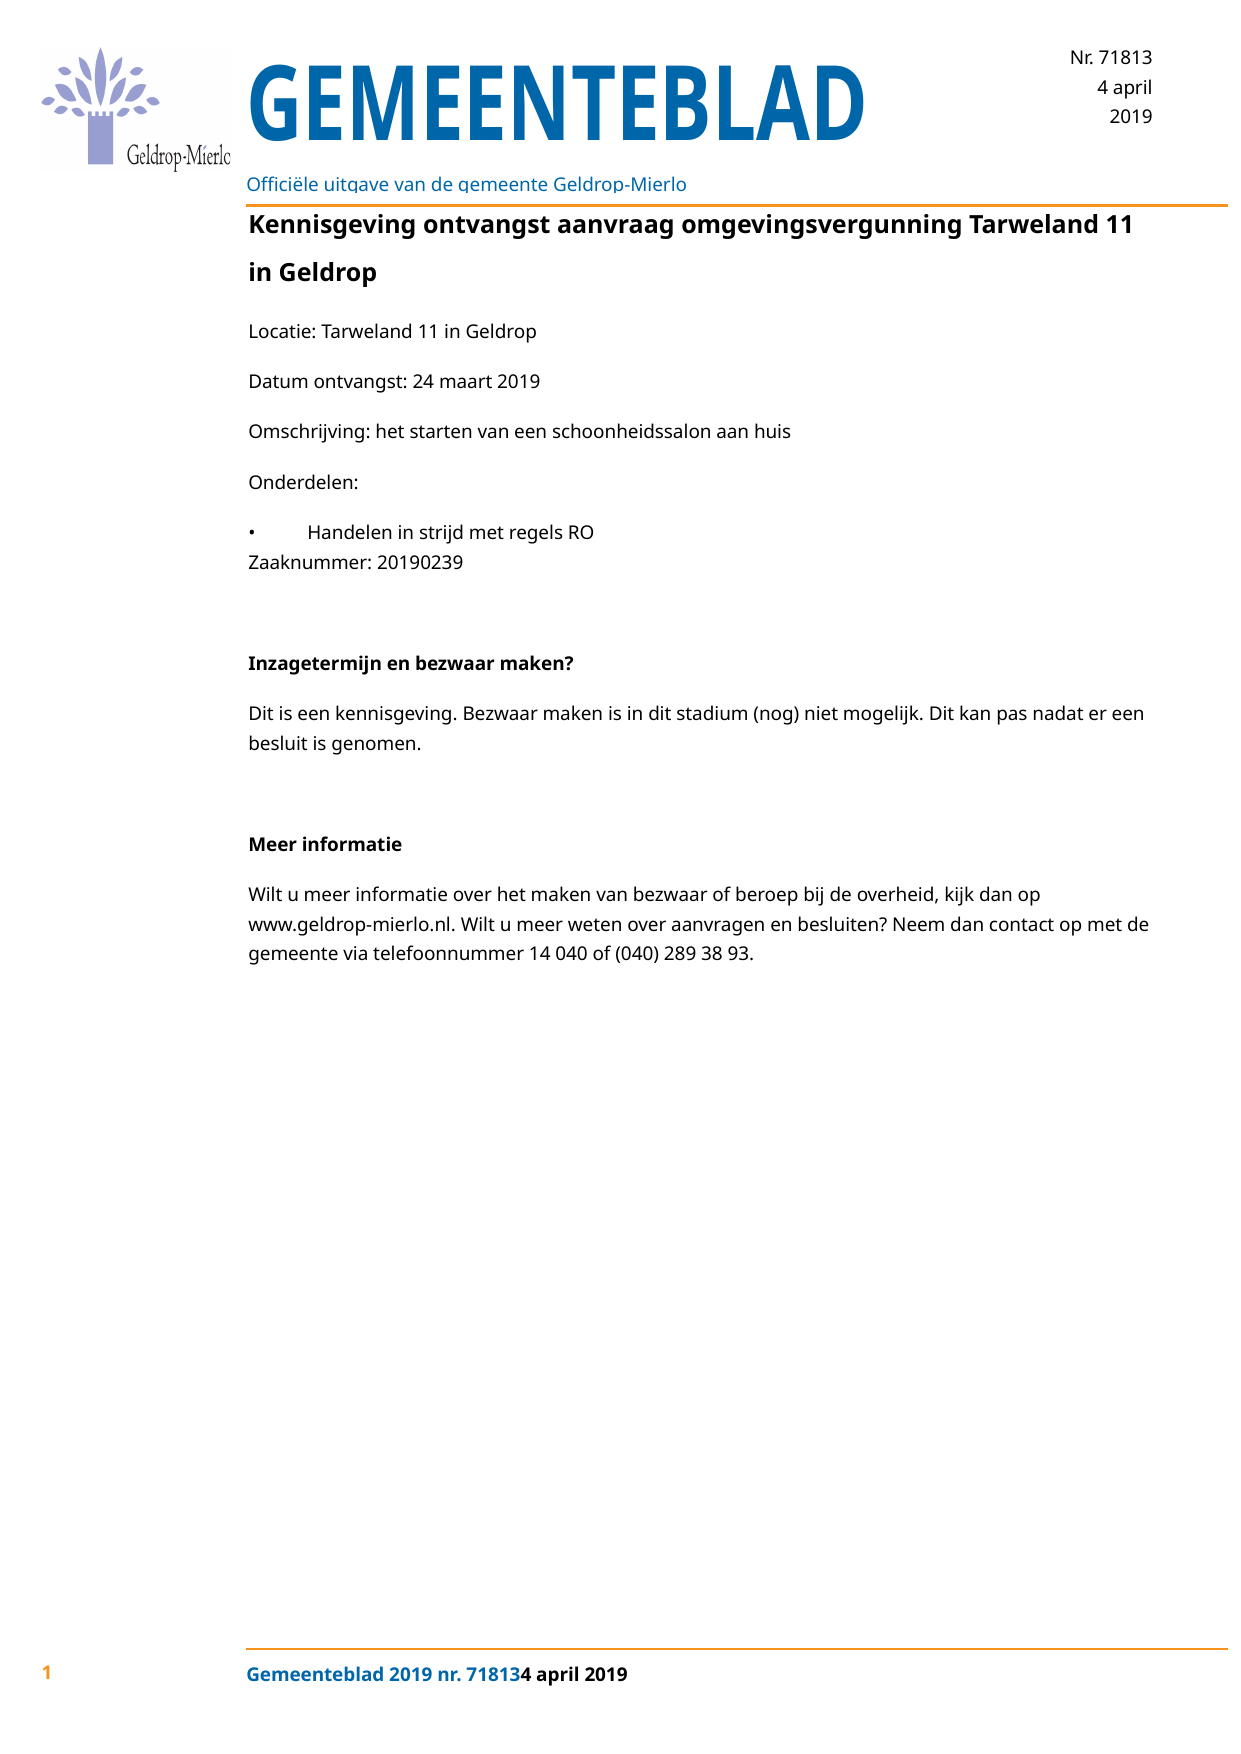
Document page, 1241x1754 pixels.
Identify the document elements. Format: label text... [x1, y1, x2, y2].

text Inzagetermijn en bezwaar maken? [248, 650, 1152, 676]
picture [41, 47, 231, 172]
text Datum ontvangst: 24 maart 2019 [248, 368, 1152, 394]
text Zaaknummer: 20190239 [248, 549, 1152, 575]
text Wilt u meer informatie over het maken van bezwaar of beroep bij de overheid, kijk dan op www.geldrop-mierlo.nl. Wilt u meer weten over aanvragen en besluiten? Neem dan contact op met de gemeente via telefoonnummer 14 040 of (040) 289 38 93. [248, 881, 1152, 966]
text Onderdelen: [248, 469, 1152, 495]
text Omschrijving: het starten van een schoonheidssalon aan huis [248, 419, 1152, 444]
text Dit is een kennisgeving. Bezwaar maken is in dit stadium (nog) niet mogelijk. Dit kan pas nadat er een besluit is genomen. [248, 700, 1152, 756]
text Locatie: Tarweland 11 in Geldrop [248, 318, 1152, 344]
text Kennisgeving ontvangst aanvraag omgevingsvergunning Tarweland 11 in Geldrop [248, 207, 1152, 288]
text Meer informatie [248, 831, 1152, 857]
list Handelen in strijd met regels RO [248, 519, 1152, 545]
